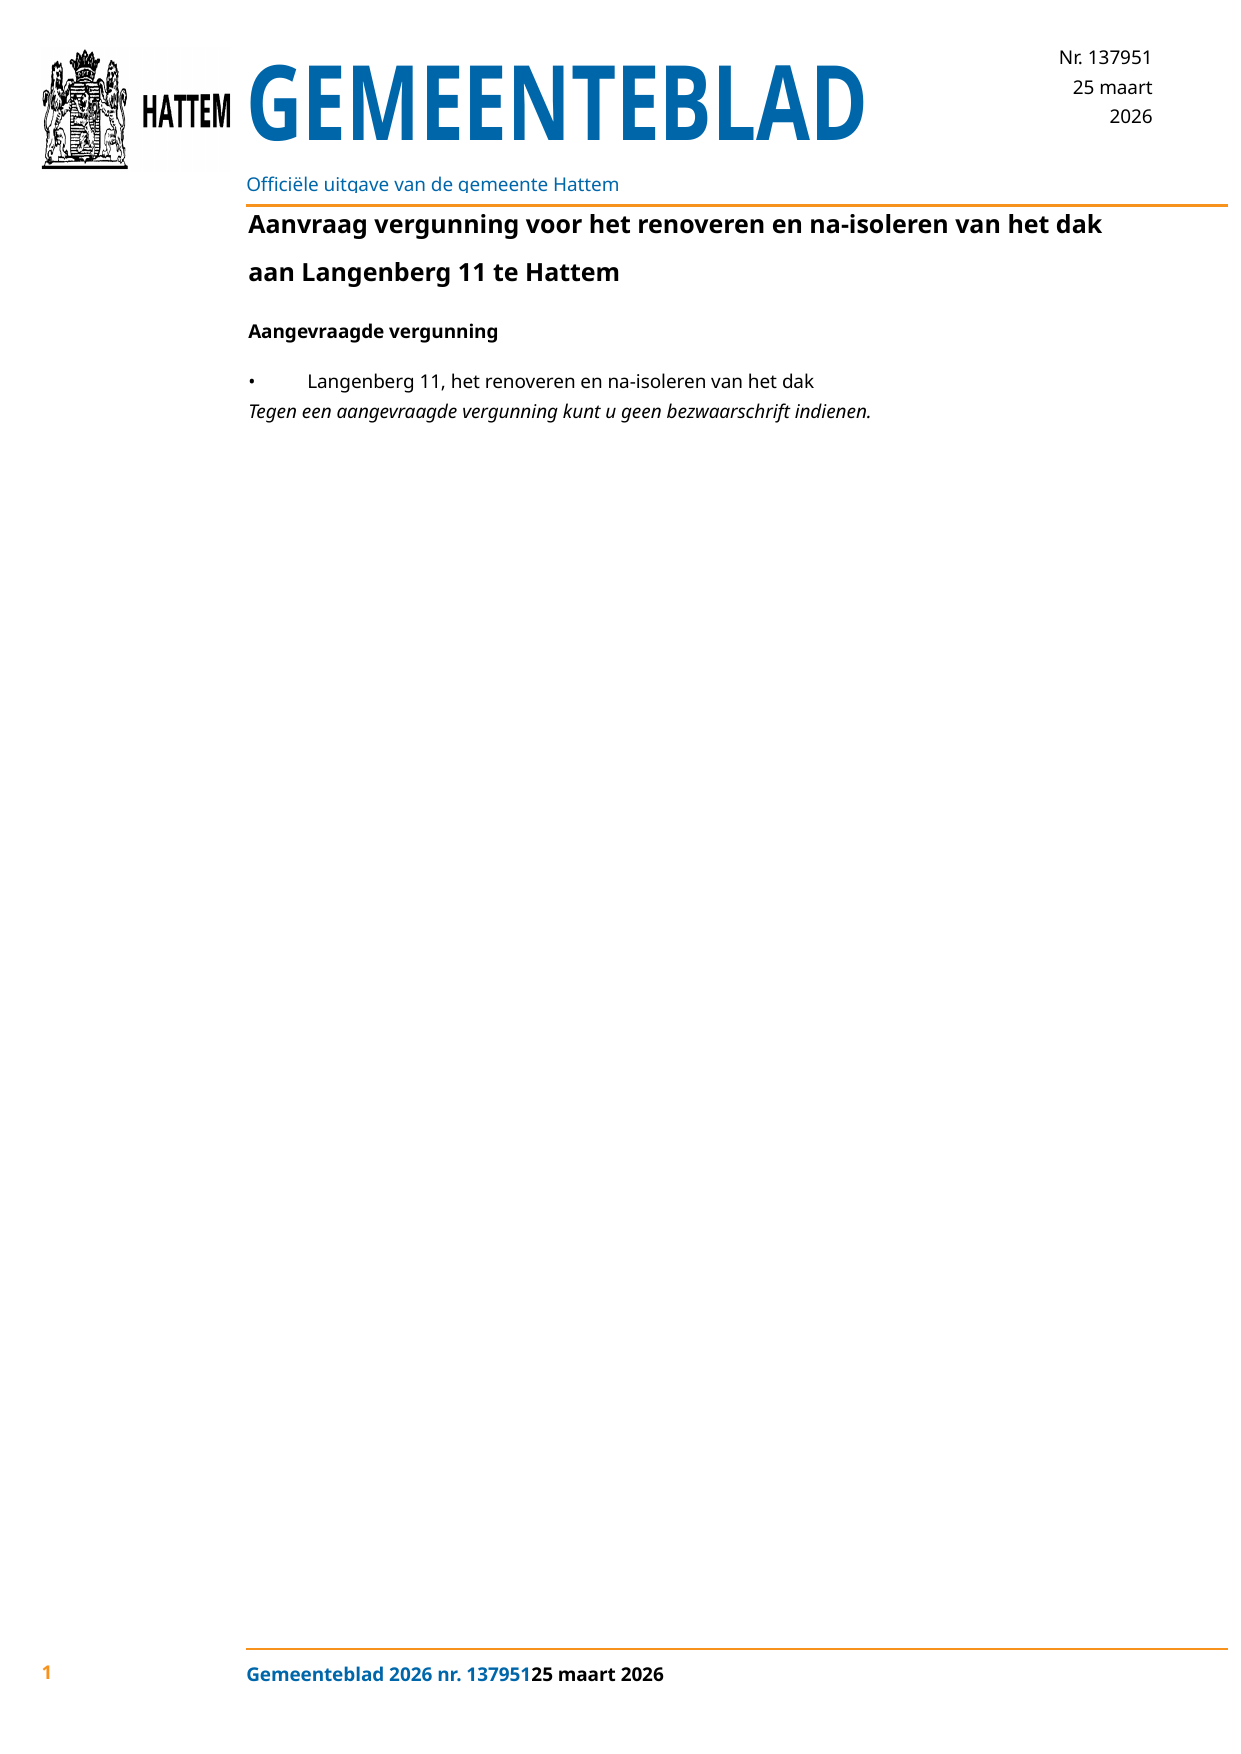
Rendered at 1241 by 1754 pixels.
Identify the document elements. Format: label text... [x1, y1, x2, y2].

text Aangevraagde vergunning [248, 318, 1152, 344]
text Aanvraag vergunning voor het renoveren en na-isoleren van het dak aan Langenberg 11 te Hattem [248, 207, 1152, 288]
text Tegen een aangevraagde vergunning kunt u geen bezwaarschrift indienen. [248, 398, 1152, 424]
picture [41, 47, 231, 172]
list Langenberg 11, het renoveren en na-isoleren van het dak [248, 368, 1152, 394]
